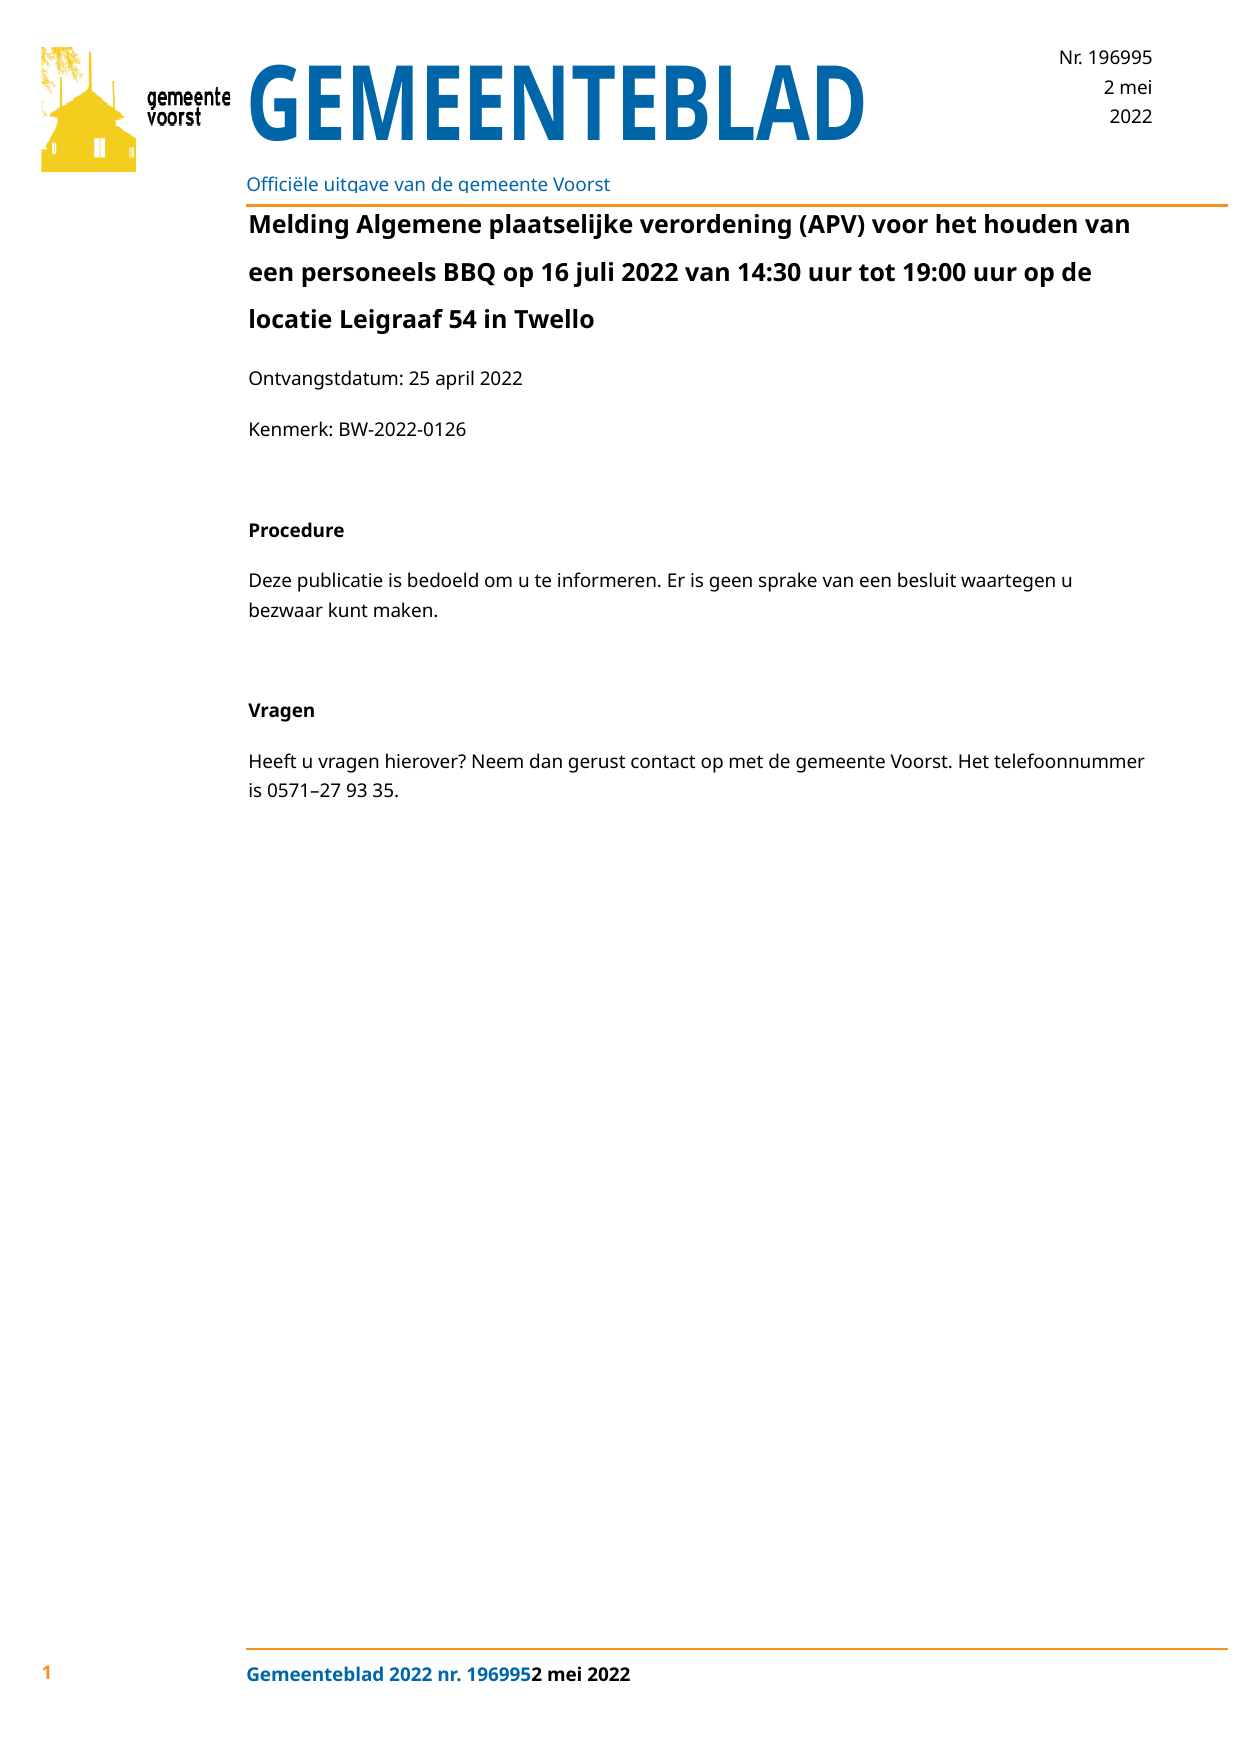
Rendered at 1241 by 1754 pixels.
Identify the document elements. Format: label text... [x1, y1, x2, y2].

text Melding Algemene plaatselijke verordening (APV) voor het houden van een personeels BBQ op 16 juli 2022 van 14:30 uur tot 19:00 uur op de locatie Leigraaf 54 in Twello [248, 207, 1152, 336]
text Deze publicatie is bedoeld om u te informeren. Er is geen sprake van een besluit waartegen u bezwaar kunt maken. [248, 567, 1152, 622]
picture [41, 47, 231, 172]
text Vragen [248, 698, 1152, 723]
text Ontvangstdatum: 25 april 2022 [248, 366, 1152, 391]
text Heeft u vragen hierover? Neem dan gerust contact op met de gemeente Voorst. Het telefoonnummer is 0571–27 93 35. [248, 748, 1152, 803]
text Kenmerk: BW-2022-0126 [248, 416, 1152, 442]
text Procedure [248, 517, 1152, 542]
